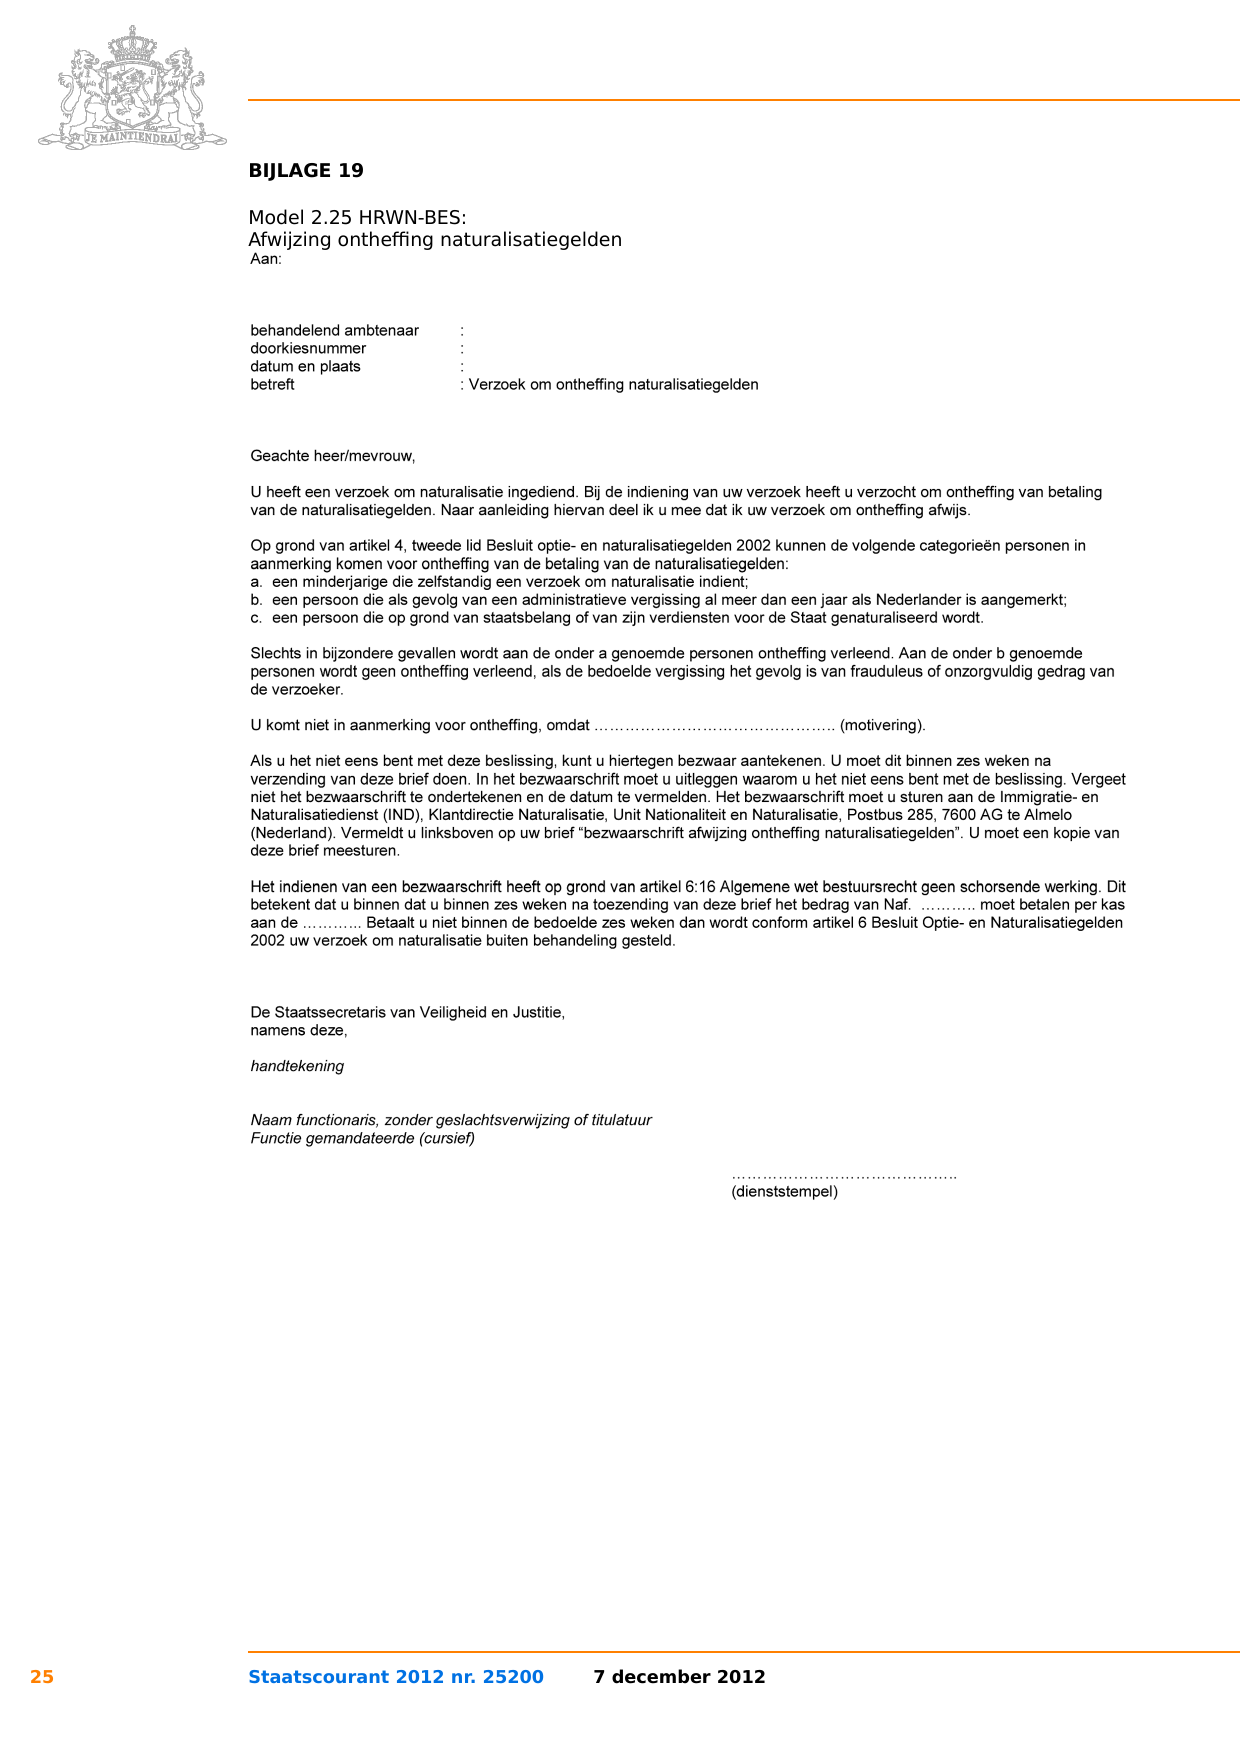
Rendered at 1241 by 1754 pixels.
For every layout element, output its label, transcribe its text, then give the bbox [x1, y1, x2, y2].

picture [248, 250, 1134, 1202]
text Afwijzing ontheffing naturalisatiegelden [248, 229, 1163, 1202]
text Model 2.25 HRWN-BES: [248, 207, 1163, 229]
picture [38, 25, 227, 150]
subtitle BIJLAGE 19 [248, 160, 1163, 182]
